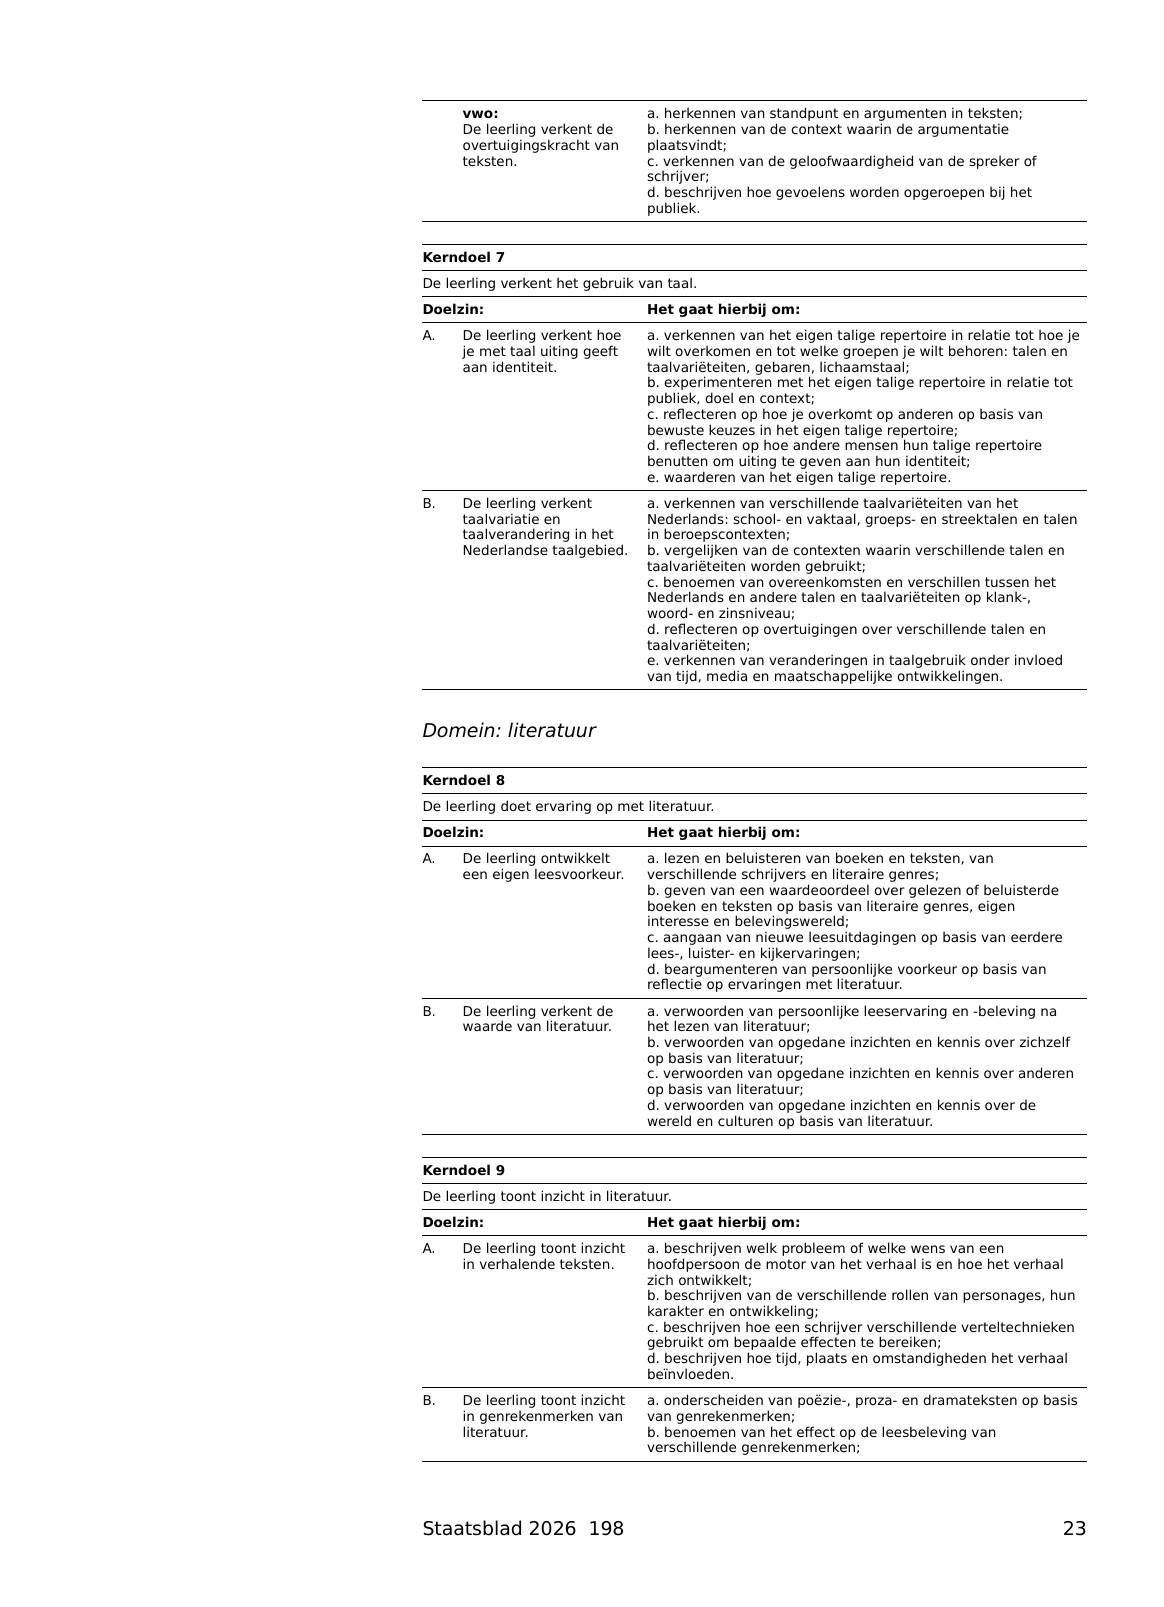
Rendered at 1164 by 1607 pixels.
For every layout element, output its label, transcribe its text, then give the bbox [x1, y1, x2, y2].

table_header Kerndoel 8 [422, 768, 1087, 793]
table_cell vwo: De leerling verkent de overtuigingskracht van teksten. [457, 101, 641, 221]
table_cell Het gaat hierbij om: [641, 821, 1087, 846]
table_cell a. beschrijven welk probleem of welke wens van een hoofdpersoon de motor van het verhaal is en hoe het verhaal zich ontwikkelt; b. beschrijven van de verschillende rollen van personages, hun karakter en ontwikkeling; c. beschrijven hoe een schrijver verschillende verteltechnieken gebruikt om bepaalde effecten te bereiken; d. beschrijven hoe tijd, plaats en omstandigheden het verhaal beïnvloeden. [641, 1236, 1087, 1387]
table_header Kerndoel 9 [422, 1158, 1087, 1183]
table_cell B. [422, 491, 457, 689]
table_cell Doelzin: [422, 297, 641, 322]
table_header Kerndoel 7 [422, 245, 1087, 270]
table_cell a. verkennen van het eigen talige repertoire in relatie tot hoe je wilt overkomen en tot welke groepen je wilt behoren: talen en taalvariëteiten, gebaren, lichaamstaal; b. experimenteren met het eigen talige repertoire in relatie tot publiek, doel en context; c. reflecteren op hoe je overkomt op anderen op basis van bewuste keuzes in het eigen talige repertoire; d. reflecteren op hoe andere mensen hun talige repertoire benutten om uiting te geven aan hun identiteit; e. waarderen van het eigen talige repertoire. [641, 323, 1087, 490]
table_cell De leerling doet ervaring op met literatuur. [422, 794, 1087, 819]
table_cell a. herkennen van standpunt en argumenten in teksten; b. herkennen van de context waarin de argumentatie plaatsvindt; c. verkennen van de geloofwaardigheid van de spreker of schrijver; d. beschrijven hoe gevoelens worden opgeroepen bij het publiek. [641, 101, 1087, 221]
table_cell a. verkennen van verschillende taalvariëteiten van het Nederlands: school- en vaktaal, groeps- en streektalen en talen in beroepscontexten; b. vergelijken van de contexten waarin verschillende talen en taalvariëteiten worden gebruikt; c. benoemen van overeenkomsten en verschillen tussen het Nederlands en andere talen en taalvariëteiten op klank-, woord- en zinsniveau; d. reflecteren op overtuigingen over verschillende talen en taalvariëteiten; e. verkennen van veranderingen in taalgebruik onder invloed van tijd, media en maatschappelijke ontwikkelingen. [641, 491, 1087, 689]
table_cell a. onderscheiden van poëzie-, proza- en dramateksten op basis van genrekenmerken; b. benoemen van het effect op de leesbeleving van verschillende genrekenmerken; [641, 1388, 1087, 1461]
table_cell Doelzin: [422, 1210, 641, 1235]
table_cell De leerling ontwikkelt een eigen leesvoorkeur. [457, 847, 641, 998]
table_cell De leerling toont inzicht in literatuur. [422, 1184, 1087, 1209]
table_cell A. [422, 323, 457, 490]
table_cell Het gaat hierbij om: [641, 297, 1087, 322]
table_cell De leerling verkent de waarde van literatuur. [457, 999, 641, 1134]
table_cell A. [422, 847, 457, 998]
table_cell Doelzin: [422, 821, 641, 846]
table_cell a. verwoorden van persoonlijke leeservaring en -beleving na het lezen van literatuur; b. verwoorden van opgedane inzichten en kennis over zichzelf op basis van literatuur; c. verwoorden van opgedane inzichten en kennis over anderen op basis van literatuur; d. verwoorden van opgedane inzichten en kennis over de wereld en culturen op basis van literatuur. [641, 999, 1087, 1134]
table_cell a. lezen en beluisteren van boeken en teksten, van verschillende schrijvers en literaire genres; b. geven van een waardeoordeel over gelezen of beluisterde boeken en teksten op basis van literaire genres, eigen interesse en belevingswereld; c. aangaan van nieuwe leesuitdagingen op basis van eerdere lees-, luister- en kijkervaringen; d. beargumenteren van persoonlijke voorkeur op basis van reflectie op ervaringen met literatuur. [641, 847, 1087, 998]
table_cell De leerling verkent taalvariatie en taalverandering in het Nederlandse taalgebied. [457, 491, 641, 689]
subtitle Domein: literatuur [422, 720, 1087, 742]
table_cell Het gaat hierbij om: [641, 1210, 1087, 1235]
table_cell B. [422, 1388, 457, 1461]
table_cell A. [422, 1236, 457, 1387]
table_cell De leerling toont inzicht in verhalende teksten. [457, 1236, 641, 1387]
table_cell De leerling verkent het gebruik van taal. [422, 271, 1087, 296]
table_cell B. [422, 999, 457, 1134]
table_cell De leerling toont inzicht in genrekenmerken van literatuur. [457, 1388, 641, 1461]
table_cell [422, 101, 457, 221]
table_cell De leerling verkent hoe je met taal uiting geeft aan identiteit. [457, 323, 641, 490]
